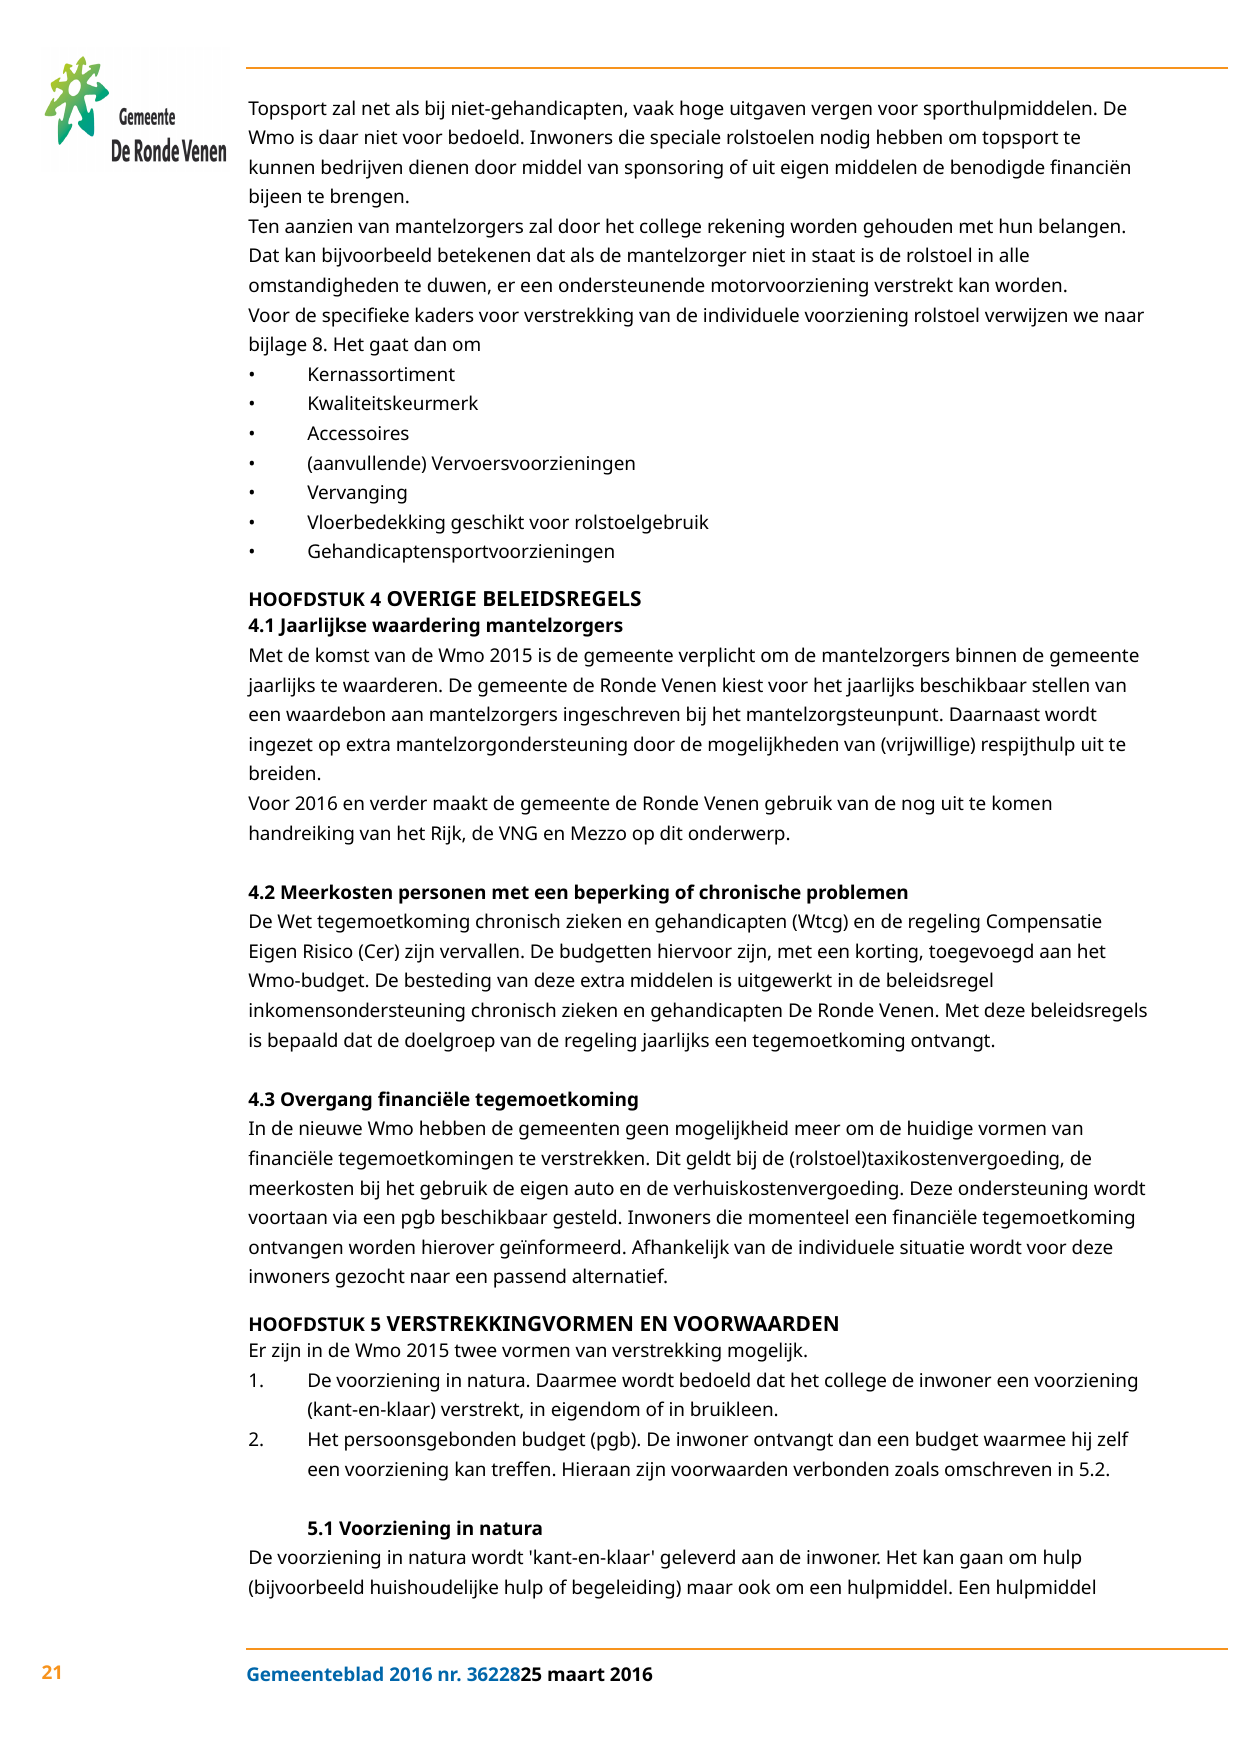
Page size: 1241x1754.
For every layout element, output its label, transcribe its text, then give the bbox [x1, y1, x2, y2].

text 4.1 Jaarlijkse waardering mantelzorgers [248, 613, 1152, 638]
list Vloerbedekking geschikt voor rolstoelgebruik [248, 509, 1152, 535]
list (aanvullende) Vervoersvoorzieningen [248, 450, 1152, 476]
text Ten aanzien van mantelzorgers zal door het college rekening worden gehouden met hun belangen. Dat kan bijvoorbeeld betekenen dat als de mantelzorger niet in staat is de rolstoel in alle omstandigheden te duwen, er een ondersteunende motorvoorziening verstrekt kan worden. [248, 213, 1152, 298]
list Vervanging [248, 479, 1152, 505]
text De Wet tegemoetkoming chronisch zieken en gehandicapten (Wtcg) en de regeling Compensatie Eigen Risico (Cer) zijn vervallen. De budgetten hiervoor zijn, met een korting, toegevoegd aan het Wmo-budget. De besteding van deze extra middelen is uitgewerkt in de beleidsregel inkomensondersteuning chronisch zieken en gehandicapten De Ronde Venen. Met deze beleidsregels is bepaald dat de doelgroep van de regeling jaarlijks een tegemoetkoming ontvangt. [248, 908, 1152, 1052]
text 4.3 Overgang financiële tegemoetkoming [248, 1086, 1152, 1112]
list De voorziening in natura. Daarmee wordt bedoeld dat het college de inwoner een voorziening (kant-en-klaar) verstrekt, in eigendom of in bruikleen. [248, 1367, 1152, 1422]
list Kernassortiment [248, 361, 1152, 387]
picture [41, 47, 231, 172]
text In de nieuwe Wmo hebben de gemeenten geen mogelijkheid meer om de huidige vormen van financiële tegemoetkomingen te verstrekken. Dit geldt bij de (rolstoel)taxikostenvergoeding, de meerkosten bij het gebruik de eigen auto en de verhuiskostenvergoeding. Deze ondersteuning wordt voortaan via een pgb beschikbaar gesteld. Inwoners die momenteel een financiële tegemoetkoming ontvangen worden hierover geïnformeerd. Afhankelijk van de individuele situatie wordt voor deze inwoners gezocht naar een passend alternatief. [248, 1116, 1152, 1289]
list Kwaliteitskeurmerk [248, 391, 1152, 416]
list Het persoonsgebonden budget (pgb). De inwoner ontvangt dan een budget waarmee hij zelf een voorziening kan treffen. Hieraan zijn voorwaarden verbonden zoals omschreven in 5.2. [248, 1426, 1152, 1482]
text Topsport zal net als bij niet-gehandicapten, vaak hoge uitgaven vergen voor sporthulpmiddelen. De Wmo is daar niet voor bedoeld. Inwoners die speciale rolstoelen nodig hebben om topsport te kunnen bedrijven dienen door middel van sponsoring of uit eigen middelen de benodigde financiën bijeen te brengen. [248, 95, 1152, 209]
list Accessoires [248, 420, 1152, 446]
text Er zijn in de Wmo 2015 twee vormen van verstrekking mogelijk. [248, 1337, 1152, 1363]
text HOOFDSTUK 4 OVERIGE BELEIDSREGELS [248, 584, 1152, 613]
text Met de komst van de Wmo 2015 is de gemeente verplicht om de mantelzorgers binnen de gemeente jaarlijks te waarderen. De gemeente de Ronde Venen kiest voor het jaarlijks beschikbaar stellen van een waardebon aan mantelzorgers ingeschreven bij het mantelzorgsteunpunt. Daarnaast wordt ingezet op extra mantelzorgondersteuning door de mogelijkheden van (vrijwillige) respijthulp uit te breiden. [248, 642, 1152, 786]
text Voor 2016 en verder maakt de gemeente de Ronde Venen gebruik van de nog uit te komen handreiking van het Rijk, de VNG en Mezzo op dit onderwerp. [248, 790, 1152, 845]
list Gehandicaptensportvoorzieningen [248, 538, 1152, 564]
text De voorziening in natura wordt 'kant-en-klaar' geleverd aan de inwoner. Het kan gaan om hulp (bijvoorbeeld huishoudelijke hulp of begeleiding) maar ook om een hulpmiddel. Een hulpmiddel [248, 1544, 1152, 1600]
text Voor de specifieke kaders voor verstrekking van de individuele voorziening rolstoel verwijzen we naar bijlage 8. Het gaat dan om [248, 302, 1152, 357]
text HOOFDSTUK 5 VERSTREKKINGVORMEN EN VOORWAARDEN [248, 1309, 1152, 1337]
text 4.2 Meerkosten personen met een beperking of chronische problemen [248, 879, 1152, 904]
list 5.1 Voorziening in natura [248, 1515, 1152, 1541]
